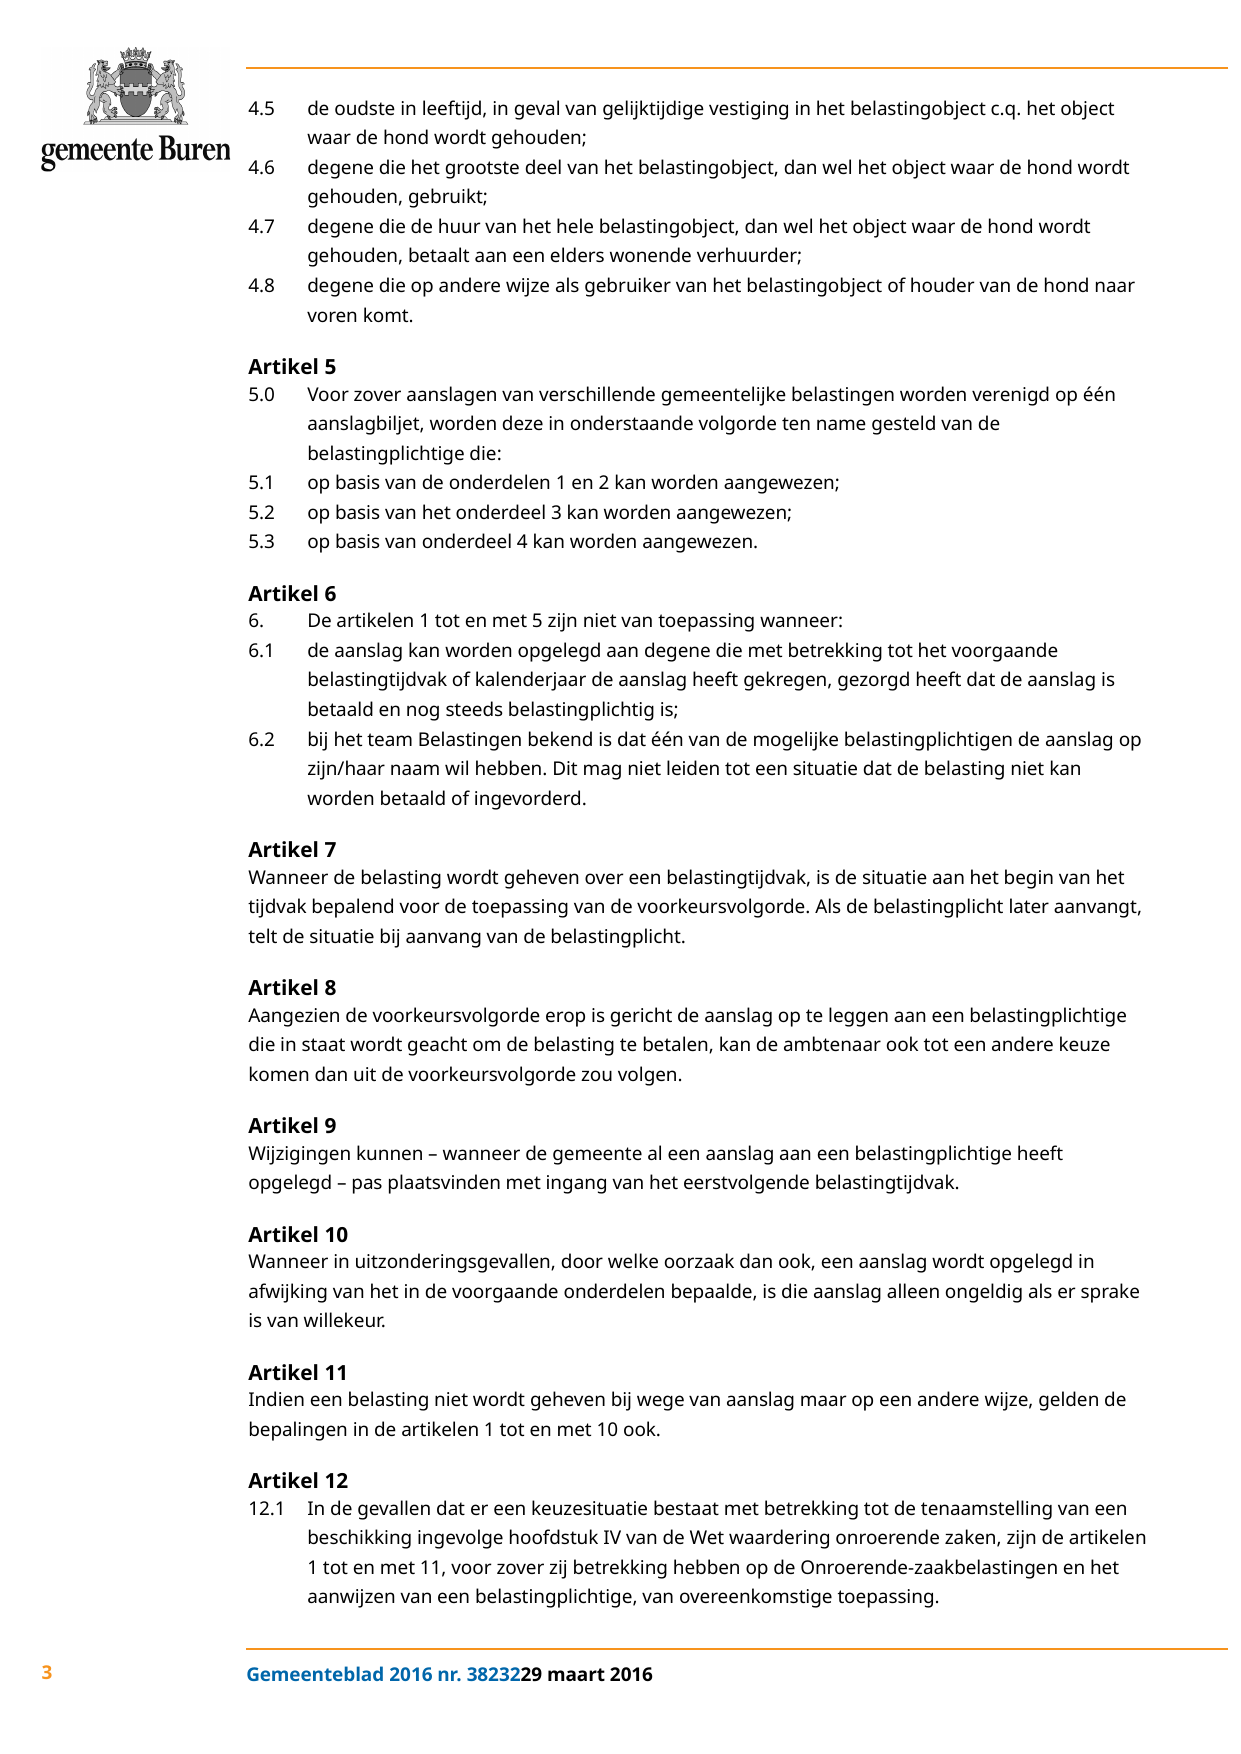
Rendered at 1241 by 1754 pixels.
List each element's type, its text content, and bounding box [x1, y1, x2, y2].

text Aangezien de voorkeursvolgorde erop is gericht de aanslag op te leggen aan een belastingplichtige die in staat wordt geacht om de belasting te betalen, kan de ambtenaar ook tot een andere keuze komen dan uit de voorkeursvolgorde zou volgen. [248, 1002, 1152, 1087]
list op basis van het onderdeel 3 kan worden aangewezen; [248, 499, 1152, 525]
list degene die de huur van het hele belastingobject, dan wel het object waar de hond wordt gehouden, betaalt aan een elders wonende verhuurder; [248, 213, 1152, 268]
list op basis van onderdeel 4 kan worden aangewezen. [248, 529, 1152, 554]
list Voor zover aanslagen van verschillende gemeentelijke belastingen worden verenigd op één aanslagbiljet, worden deze in onderstaande volgorde ten name gesteld van de belastingplichtige die: [248, 381, 1152, 466]
text Artikel 11 [248, 1358, 1152, 1386]
text Wanneer de belasting wordt geheven over een belastingtijdvak, is de situatie aan het begin van het tijdvak bepalend voor de toepassing van de voorkeursvolgorde. Als de belastingplicht later aanvangt, telt de situatie bij aanvang van de belastingplicht. [248, 864, 1152, 949]
list bij het team Belastingen bekend is dat één van de mogelijke belastingplichtigen de aanslag op zijn/haar naam wil hebben. Dit mag niet leiden tot een situatie dat de belasting niet kan worden betaald of ingevorderd. [248, 726, 1152, 811]
text Artikel 6 [248, 579, 1152, 607]
text Artikel 8 [248, 973, 1152, 1002]
text Wijzigingen kunnen – wanneer de gemeente al een aanslag aan een belastingplichtige heeft opgelegd – pas plaatsvinden met ingang van het eerstvolgende belastingtijdvak. [248, 1140, 1152, 1195]
text Wanneer in uitzonderingsgevallen, door welke oorzaak dan ook, een aanslag wordt opgelegd in afwijking van het in de voorgaande onderdelen bepaalde, is die aanslag alleen ongeldig als er sprake is van willekeur. [248, 1248, 1152, 1333]
text Artikel 7 [248, 835, 1152, 864]
list degene die het grootste deel van het belastingobject, dan wel het object waar de hond wordt gehouden, gebruikt; [248, 154, 1152, 209]
list op basis van de onderdelen 1 en 2 kan worden aangewezen; [248, 469, 1152, 495]
list De artikelen 1 tot en met 5 zijn niet van toepassing wanneer: [248, 607, 1152, 633]
list de aanslag kan worden opgelegd aan degene die met betrekking tot het voorgaande belastingtijdvak of kalenderjaar de aanslag heeft gekregen, gezorgd heeft dat de aanslag is betaald en nog steeds belastingplichtig is; [248, 637, 1152, 722]
list de oudste in leeftijd, in geval van gelijktijdige vestiging in het belastingobject c.q. het object waar de hond wordt gehouden; [248, 95, 1152, 150]
text Indien een belasting niet wordt geheven bij wege van aanslag maar op een andere wijze, gelden de bepalingen in de artikelen 1 tot en met 10 ook. [248, 1386, 1152, 1442]
list In de gevallen dat er een keuzesituatie bestaat met betrekking tot de tenaamstelling van een beschikking ingevolge hoofdstuk IV van de Wet waardering onroerende zaken, zijn de artikelen 1 tot en met 11, voor zover zij betrekking hebben op de Onroerende-zaakbelastingen en het aanwijzen van een belastingplichtige, van overeenkomstige toepassing. [248, 1495, 1152, 1609]
text Artikel 12 [248, 1466, 1152, 1495]
picture [41, 47, 231, 172]
text Artikel 9 [248, 1111, 1152, 1140]
list degene die op andere wijze als gebruiker van het belastingobject of houder van de hond naar voren komt. [248, 272, 1152, 328]
text Artikel 10 [248, 1220, 1152, 1248]
text Artikel 5 [248, 352, 1152, 381]
